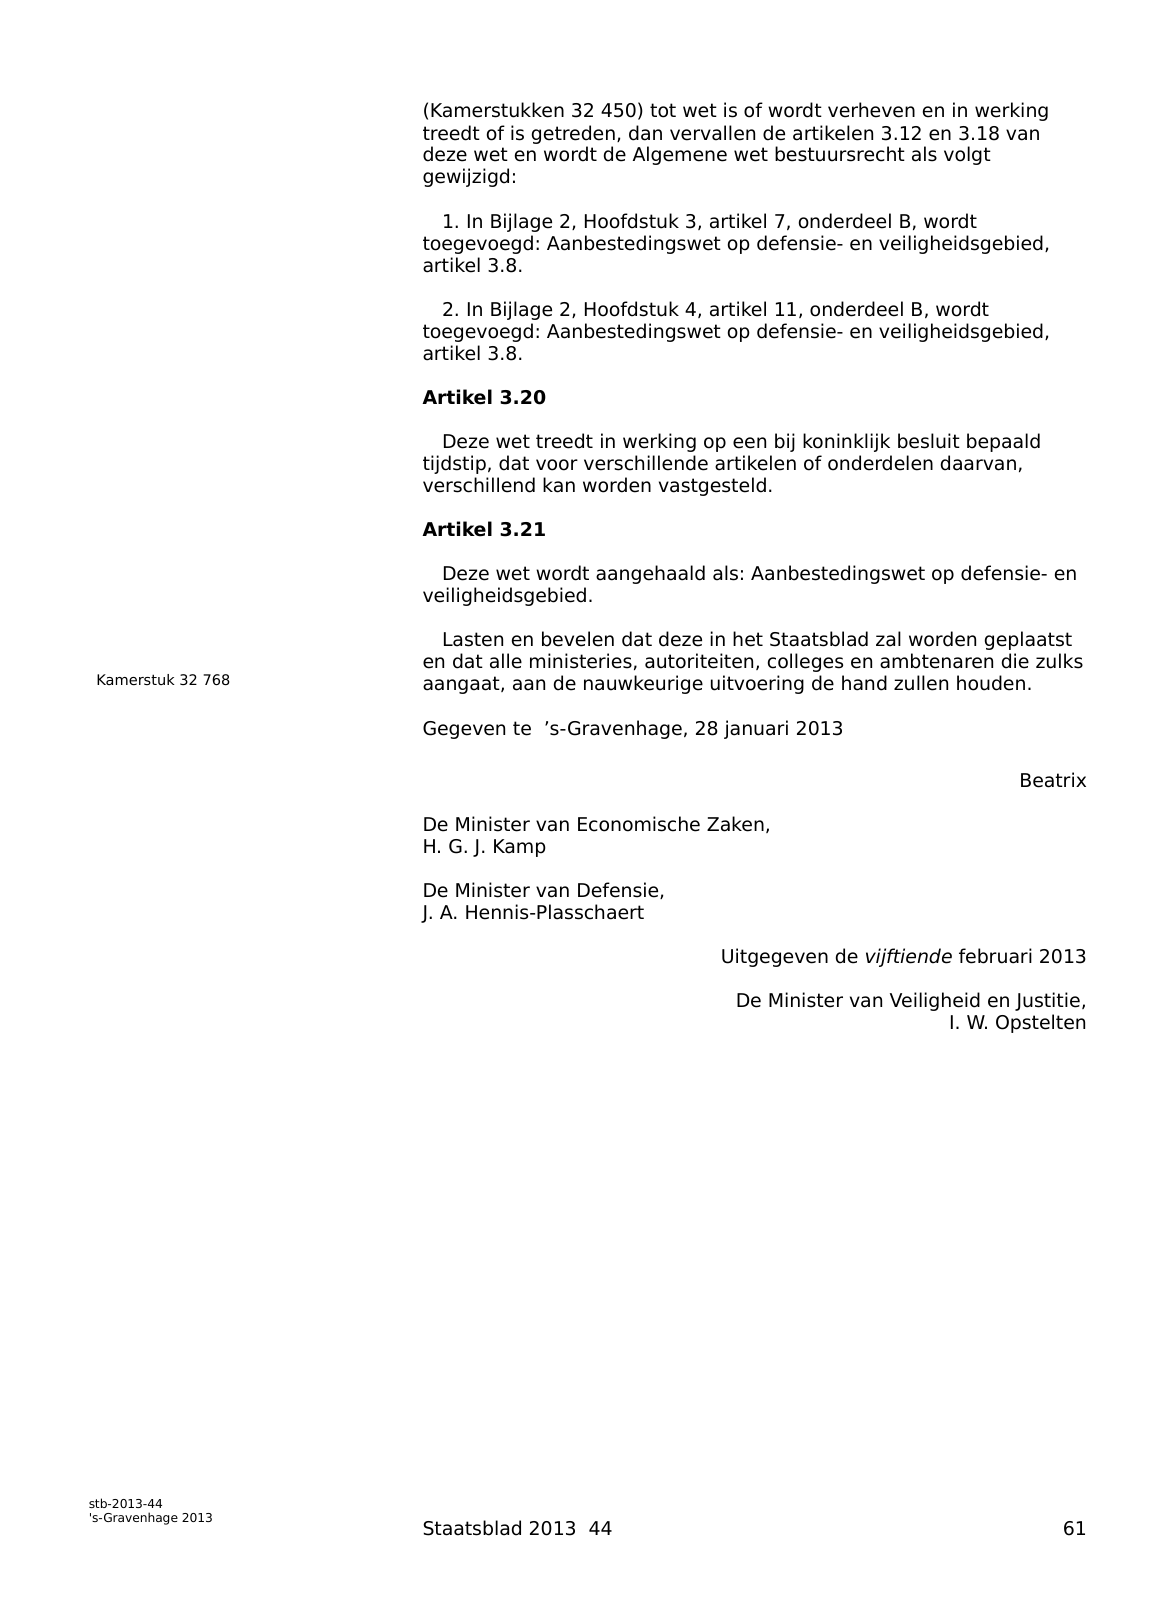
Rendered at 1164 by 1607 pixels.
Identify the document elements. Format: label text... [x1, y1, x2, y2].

text De Minister van Veiligheid en Justitie, I. W. Opstelten [422, 990, 1087, 1034]
text 1. In Bijlage 2, Hoofdstuk 3, artikel 7, onderdeel B, wordt toegevoegd: Aanbestedingswet op defensie- en veiligheidsgebied, artikel 3.8. [422, 211, 1087, 276]
text Kamerstuk 32 768 [77, 672, 396, 689]
text stb-2013-44 [88, 1497, 323, 1511]
text De Minister van Economische Zaken, H. G. J. Kamp [422, 814, 1087, 858]
text 2. In Bijlage 2, Hoofdstuk 4, artikel 11, onderdeel B, wordt toegevoegd: Aanbestedingswet op defensie- en veiligheidsgebied, artikel 3.8. [422, 299, 1087, 364]
text Deze wet treedt in werking op een bij koninklijk besluit bepaald tijdstip, dat voor verschillende artikelen of onderdelen daarvan, verschillend kan worden vastgesteld. [422, 431, 1087, 497]
subtitle Artikel 3.21 [422, 519, 1087, 541]
subtitle Artikel 3.20 [422, 387, 1087, 409]
text Uitgegeven de vijftiende februari 2013 [422, 946, 1087, 968]
text De Minister van Defensie, J. A. Hennis-Plasschaert [422, 880, 1087, 924]
text Gegeven te ’s-Gravenhage, 28 januari 2013 [422, 717, 1087, 739]
text (Kamerstukken 32 450) tot wet is of wordt verheven en in werking treedt of is getreden, dan vervallen de artikelen 3.12 en 3.18 van deze wet en wordt de Algemene wet bestuursrecht als volgt gewijzigd: [422, 100, 1087, 188]
text Lasten en bevelen dat deze in het Staatsblad zal worden geplaatst en dat alle ministeries, autoriteiten, colleges en ambtenaren die zulks aangaat, aan de nauwkeurige uitvoering de hand zullen houden. [422, 629, 1087, 695]
text Deze wet wordt aangehaald als: Aanbestedingswet op defensie- en veiligheidsgebied. [422, 563, 1087, 607]
text 's-Gravenhage 2013 [88, 1511, 323, 1525]
text Beatrix [422, 769, 1087, 791]
